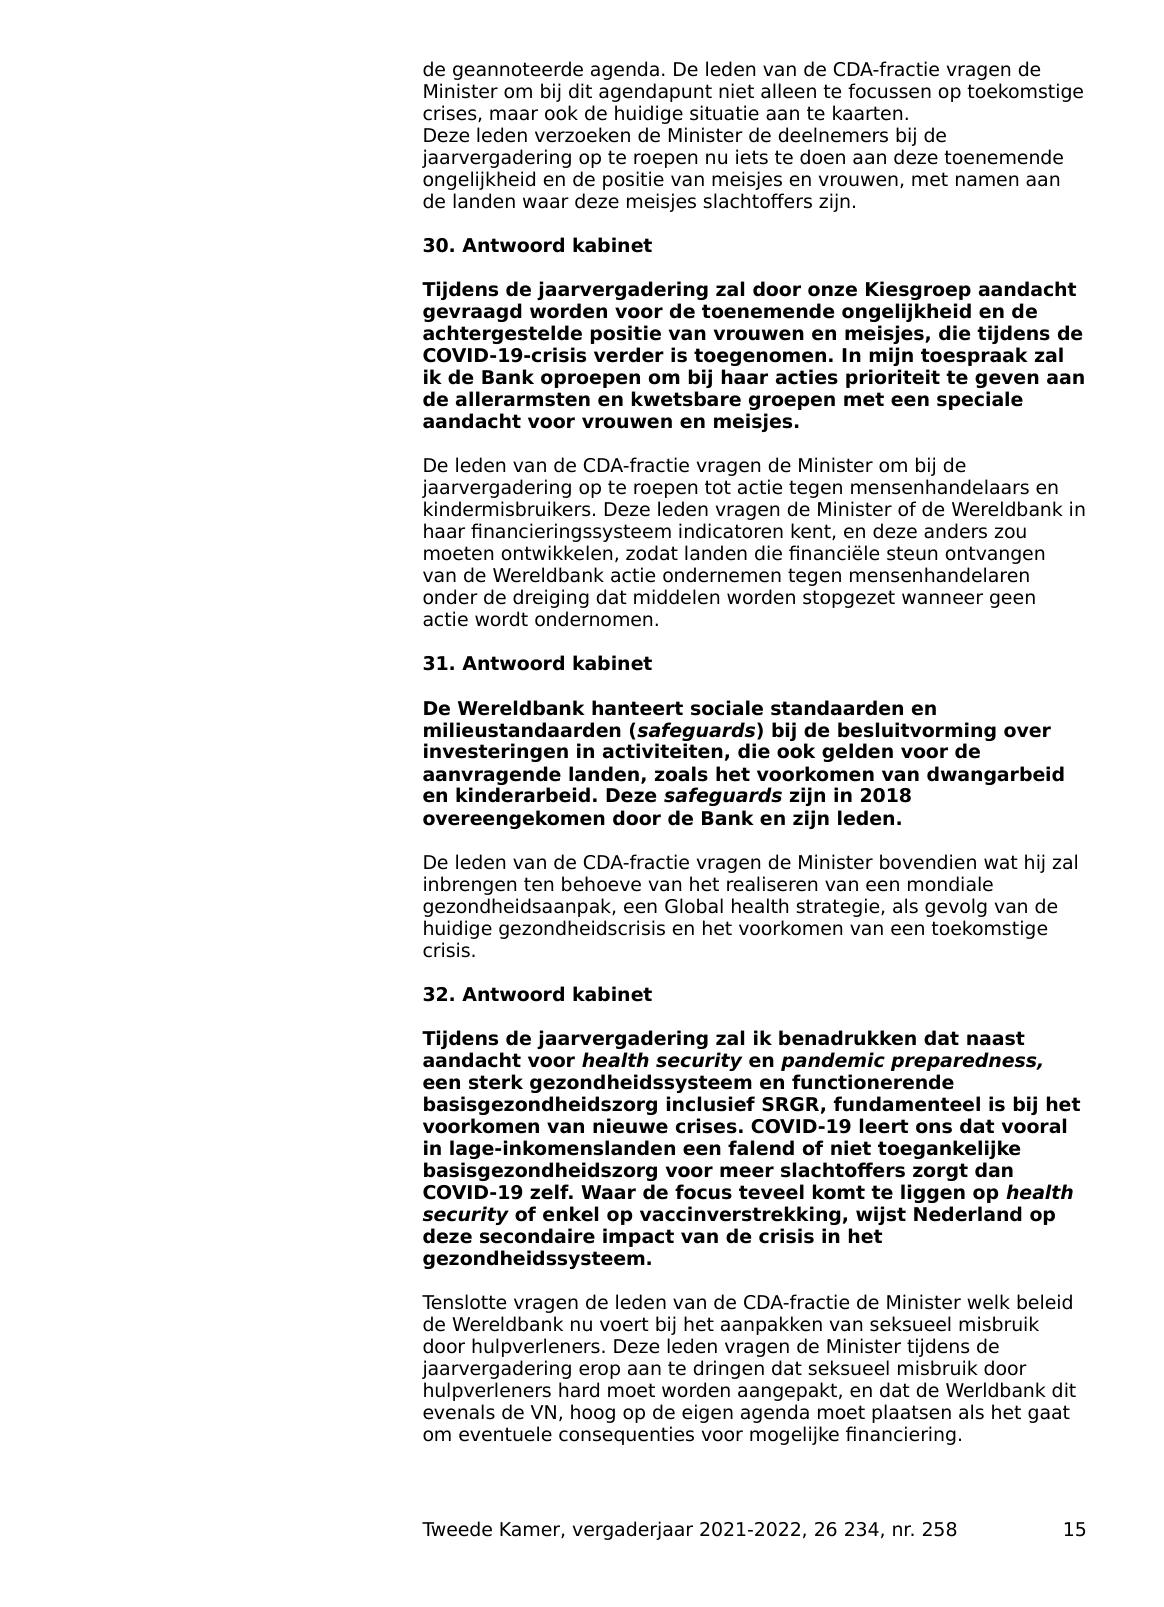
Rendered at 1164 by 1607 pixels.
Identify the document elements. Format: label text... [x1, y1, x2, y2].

text De leden van de CDA-fractie vragen de Minister bovendien wat hij zal inbrengen ten behoeve van het realiseren van een mondiale gezondheidsaanpak, een Global health strategie, als gevolg van de huidige gezondheidscrisis en het voorkomen van een toekomstige crisis. [422, 852, 1087, 961]
subtitle 30. Antwoord kabinet [422, 235, 1087, 257]
text Tijdens de jaarvergadering zal ik benadrukken dat naast aandacht voor health security en pandemic preparedness, een sterk gezondheidssysteem en functionerende basisgezondheidszorg inclusief SRGR, fundamenteel is bij het voorkomen van nieuwe crises. COVID-19 leert ons dat vooral in lage-inkomenslanden een falend of niet toegankelijke basisgezondheidszorg voor meer slachtoffers zorgt dan COVID-19 zelf. Waar de focus teveel komt te liggen op health security of enkel op vaccinverstrekking, wijst Nederland op deze secondaire impact van de crisis in het gezondheidssysteem. [422, 1028, 1087, 1269]
subtitle 31. Antwoord kabinet [422, 653, 1087, 675]
text Tijdens de jaarvergadering zal door onze Kiesgroep aandacht gevraagd worden voor de toenemende ongelijkheid en de achtergestelde positie van vrouwen en meisjes, die tijdens de COVID-19-crisis verder is toegenomen. In mijn toespraak zal ik de Bank oproepen om bij haar acties prioriteit te geven aan de allerarmsten en kwetsbare groepen met een speciale aandacht voor vrouwen en meisjes. [422, 279, 1087, 433]
text Deze leden verzoeken de Minister de deelnemers bij de jaarvergadering op te roepen nu iets te doen aan deze toenemende ongelijkheid en de positie van meisjes en vrouwen, met namen aan de landen waar deze meisjes slachtoffers zijn. [422, 125, 1087, 213]
text de geannoteerde agenda. De leden van de CDA-fractie vragen de Minister om bij dit agendapunt niet alleen te focussen op toekomstige crises, maar ook de huidige situatie aan te kaarten. [422, 59, 1087, 125]
text Tenslotte vragen de leden van de CDA-fractie de Minister welk beleid de Wereldbank nu voert bij het aanpakken van seksueel misbruik door hulpverleners. Deze leden vragen de Minister tijdens de jaarvergadering erop aan te dringen dat seksueel misbruik door hulpverleners hard moet worden aangepakt, en dat de Werldbank dit evenals de VN, hoog op de eigen agenda moet plaatsen als het gaat om eventuele consequenties voor mogelijke financiering. [422, 1292, 1087, 1446]
text De Wereldbank hanteert sociale standaarden en milieustandaarden (safeguards) bij de besluitvorming over investeringen in activiteiten, die ook gelden voor de aanvragende landen, zoals het voorkomen van dwangarbeid en kinderarbeid. Deze safeguards zijn in 2018 overeengekomen door de Bank en zijn leden. [422, 697, 1087, 829]
text De leden van de CDA-fractie vragen de Minister om bij de jaarvergadering op te roepen tot actie tegen mensenhandelaars en kindermisbruikers. Deze leden vragen de Minister of de Wereldbank in haar financieringssysteem indicatoren kent, en deze anders zou moeten ontwikkelen, zodat landen die financiële steun ontvangen van de Wereldbank actie ondernemen tegen mensenhandelaren onder de dreiging dat middelen worden stopgezet wanneer geen actie wordt ondernomen. [422, 455, 1087, 631]
subtitle 32. Antwoord kabinet [422, 984, 1087, 1006]
